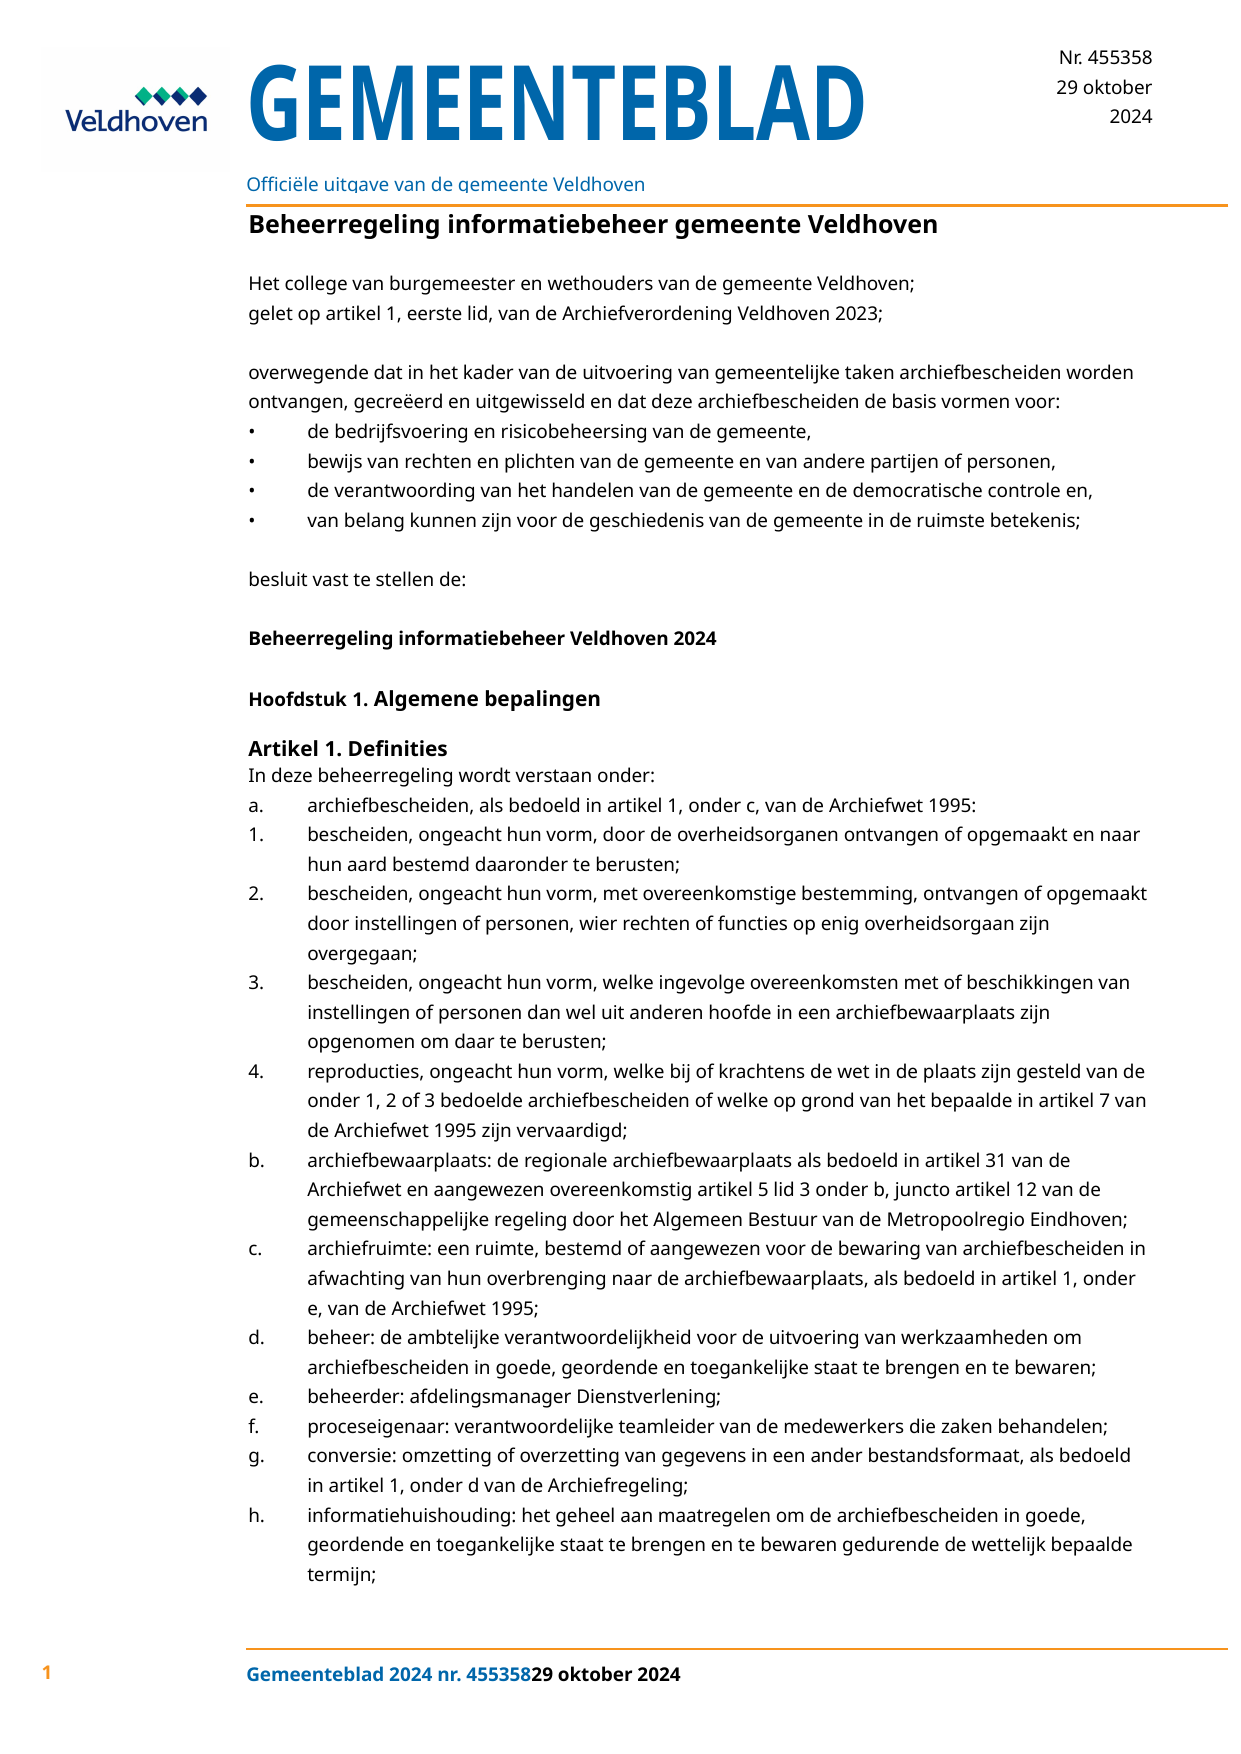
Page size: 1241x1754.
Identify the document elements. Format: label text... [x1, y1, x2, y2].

list de verantwoording van het handelen van de gemeente en de democratische controle en, [248, 477, 1152, 503]
list bescheiden, ongeacht hun vorm, met overeenkomstige bestemming, ontvangen of opgemaakt door instellingen of personen, wier rechten of functies op enig overheidsorgaan zijn overgegaan; [248, 881, 1152, 965]
list beheer: de ambtelijke verantwoordelijkheid voor de uitvoering van werkzaamheden om archiefbescheiden in goede, geordende en toegankelijke staat te brengen en te bewaren; [248, 1324, 1152, 1379]
list proceseigenaar: verantwoordelijke teamleider van de medewerkers die zaken behandelen; [248, 1413, 1152, 1439]
text In deze beheerregeling wordt verstaan onder: [248, 762, 1152, 788]
list conversie: omzetting of overzetting van gegevens in een ander bestandsformaat, als bedoeld in artikel 1, onder d van de Archiefregeling; [248, 1443, 1152, 1498]
list informatiehuishouding: het geheel aan maatregelen om de archiefbescheiden in goede, geordende en toegankelijke staat te brengen en te bewaren gedurende de wettelijk bepaalde termijn; [248, 1502, 1152, 1587]
text Hoofdstuk 1. Algemene bepalingen [248, 684, 1152, 713]
list archiefbescheiden, als bedoeld in artikel 1, onder c, van de Archiefwet 1995: [248, 792, 1152, 817]
text Artikel 1. Definities [248, 734, 1152, 762]
list de bedrijfsvoering en risicobeheersing van de gemeente, [248, 418, 1152, 444]
list van belang kunnen zijn voor de geschiedenis van de gemeente in de ruimste betekenis; [248, 507, 1152, 533]
list archiefruimte: een ruimte, bestemd of aangewezen voor de bewaring van archiefbescheiden in afwachting van hun overbrenging naar de archiefbewaarplaats, als bedoeld in artikel 1, onder e, van de Archiefwet 1995; [248, 1236, 1152, 1320]
list bewijs van rechten en plichten van de gemeente en van andere partijen of personen, [248, 448, 1152, 473]
text besluit vast te stellen de: [248, 566, 1152, 592]
list archiefbewaarplaats: de regionale archiefbewaarplaats als bedoeld in artikel 31 van de Archiefwet en aangewezen overeenkomstig artikel 5 lid 3 onder b, juncto artikel 12 van de gemeenschappelijke regeling door het Algemeen Bestuur van de Metropoolregio Eindhoven; [248, 1147, 1152, 1232]
text gelet op artikel 1, eerste lid, van de Archiefverordening Veldhoven 2023; [248, 300, 1152, 326]
list reproducties, ongeacht hun vorm, welke bij of krachtens de wet in de plaats zijn gesteld van de onder 1, 2 of 3 bedoelde archiefbescheiden of welke op grond van het bepaalde in artikel 7 van de Archiefwet 1995 zijn vervaardigd; [248, 1058, 1152, 1143]
picture [41, 47, 231, 172]
list bescheiden, ongeacht hun vorm, welke ingevolge overeenkomsten met of beschikkingen van instellingen of personen dan wel uit anderen hoofde in een archiefbewaarplaats zijn opgenomen om daar te berusten; [248, 969, 1152, 1054]
list bescheiden, ongeacht hun vorm, door de overheidsorganen ontvangen of opgemaakt en naar hun aard bestemd daaronder te berusten; [248, 821, 1152, 877]
list beheerder: afdelingsmanager Dienstverlening; [248, 1383, 1152, 1409]
text Het college van burgemeester en wethouders van de gemeente Veldhoven; [248, 270, 1152, 296]
text overwegende dat in het kader van de uitvoering van gemeentelijke taken archiefbescheiden worden ontvangen, gecreëerd en uitgewisseld en dat deze archiefbescheiden de basis vormen voor: [248, 359, 1152, 414]
text Beheerregeling informatiebeheer gemeente Veldhoven [248, 207, 1152, 241]
text Beheerregeling informatiebeheer Veldhoven 2024 [248, 625, 1152, 651]
